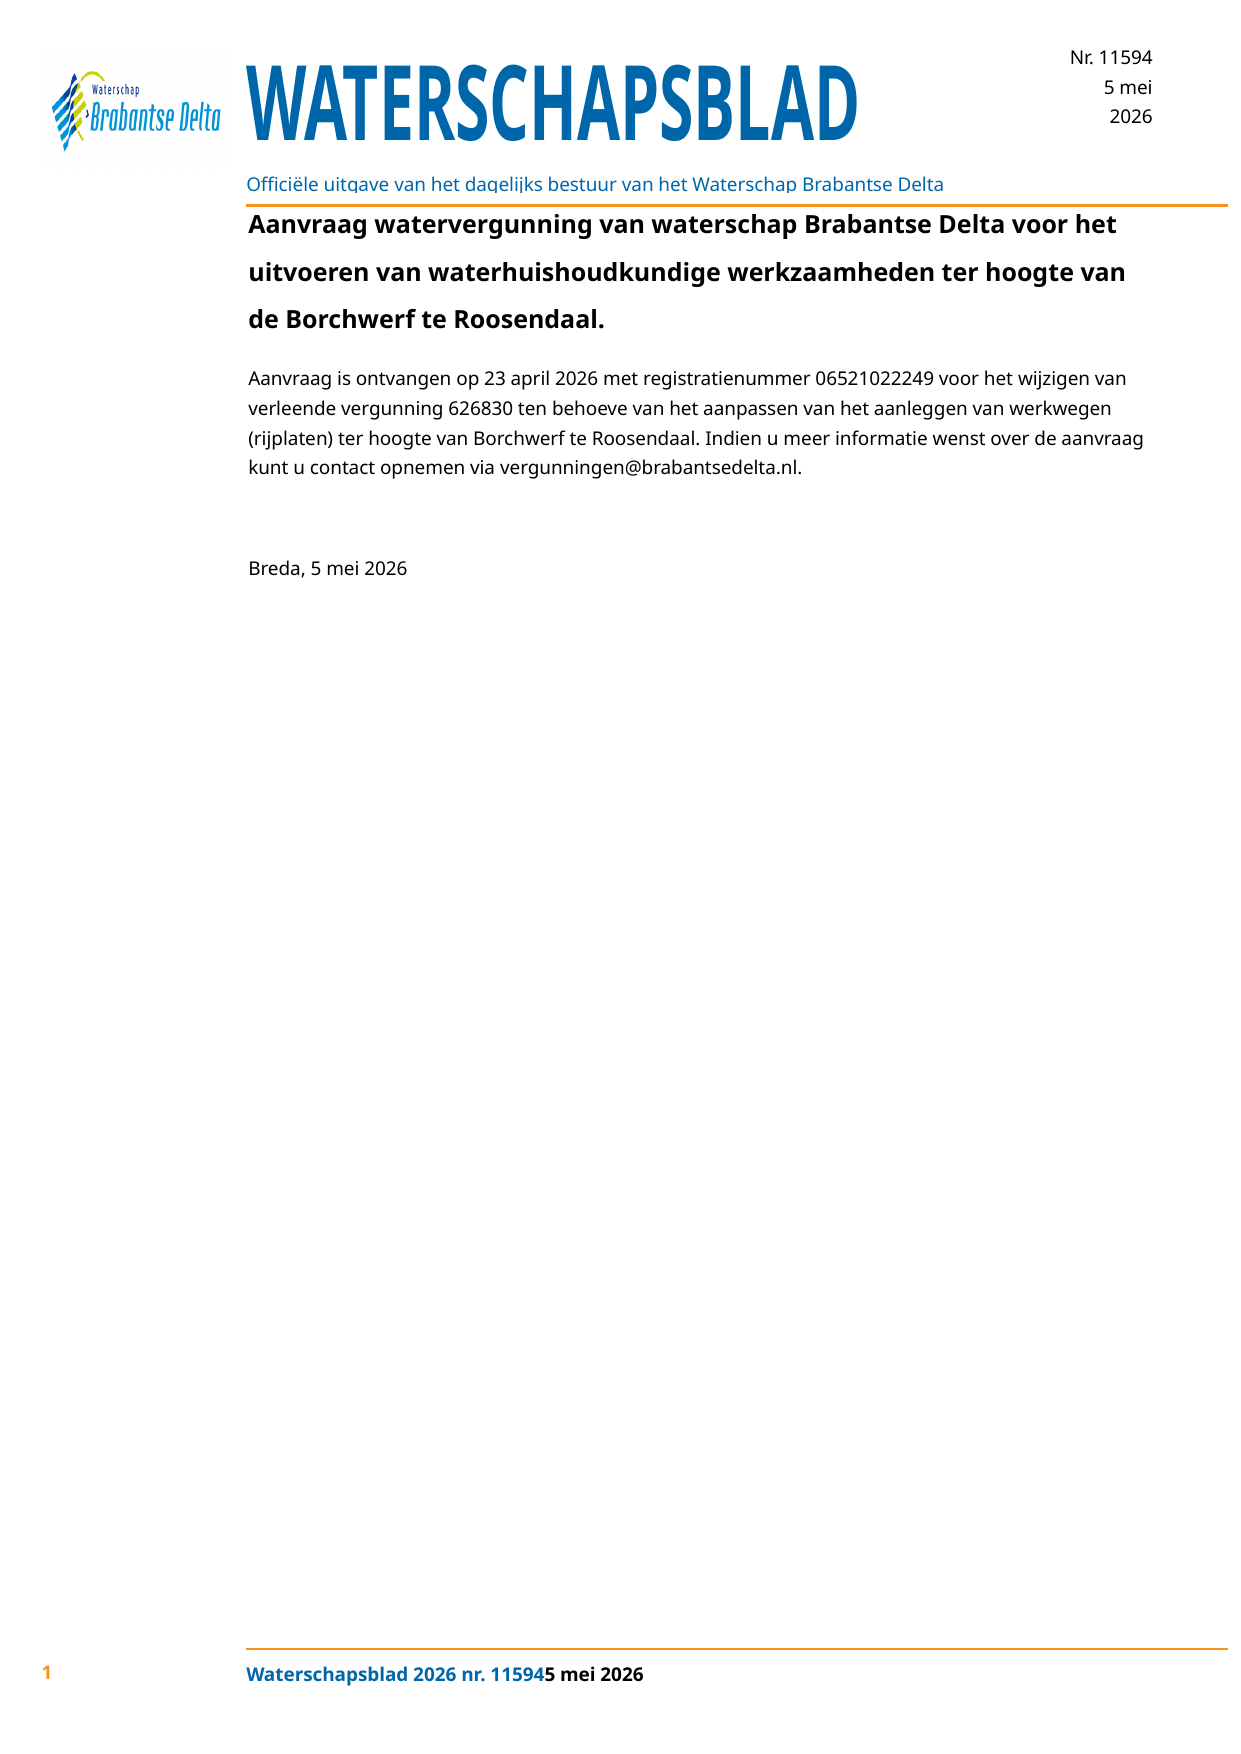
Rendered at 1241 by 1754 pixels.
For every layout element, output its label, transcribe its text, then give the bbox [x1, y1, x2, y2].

picture [41, 47, 231, 172]
text Aanvraag watervergunning van waterschap Brabantse Delta voor het uitvoeren van waterhuishoudkundige werkzaamheden ter hoogte van de Borchwerf te Roosendaal. [248, 207, 1152, 336]
text Aanvraag is ontvangen op 23 april 2026 met registratienummer 06521022249 voor het wijzigen van verleende vergunning 626830 ten behoeve van het aanpassen van het aanleggen van werkwegen (rijplaten) ter hoogte van Borchwerf te Roosendaal. Indien u meer informatie wenst over de aanvraag kunt u contact opnemen via vergunningen@brabantsedelta.nl. [248, 366, 1152, 480]
text Breda, 5 mei 2026 [248, 555, 1152, 581]
